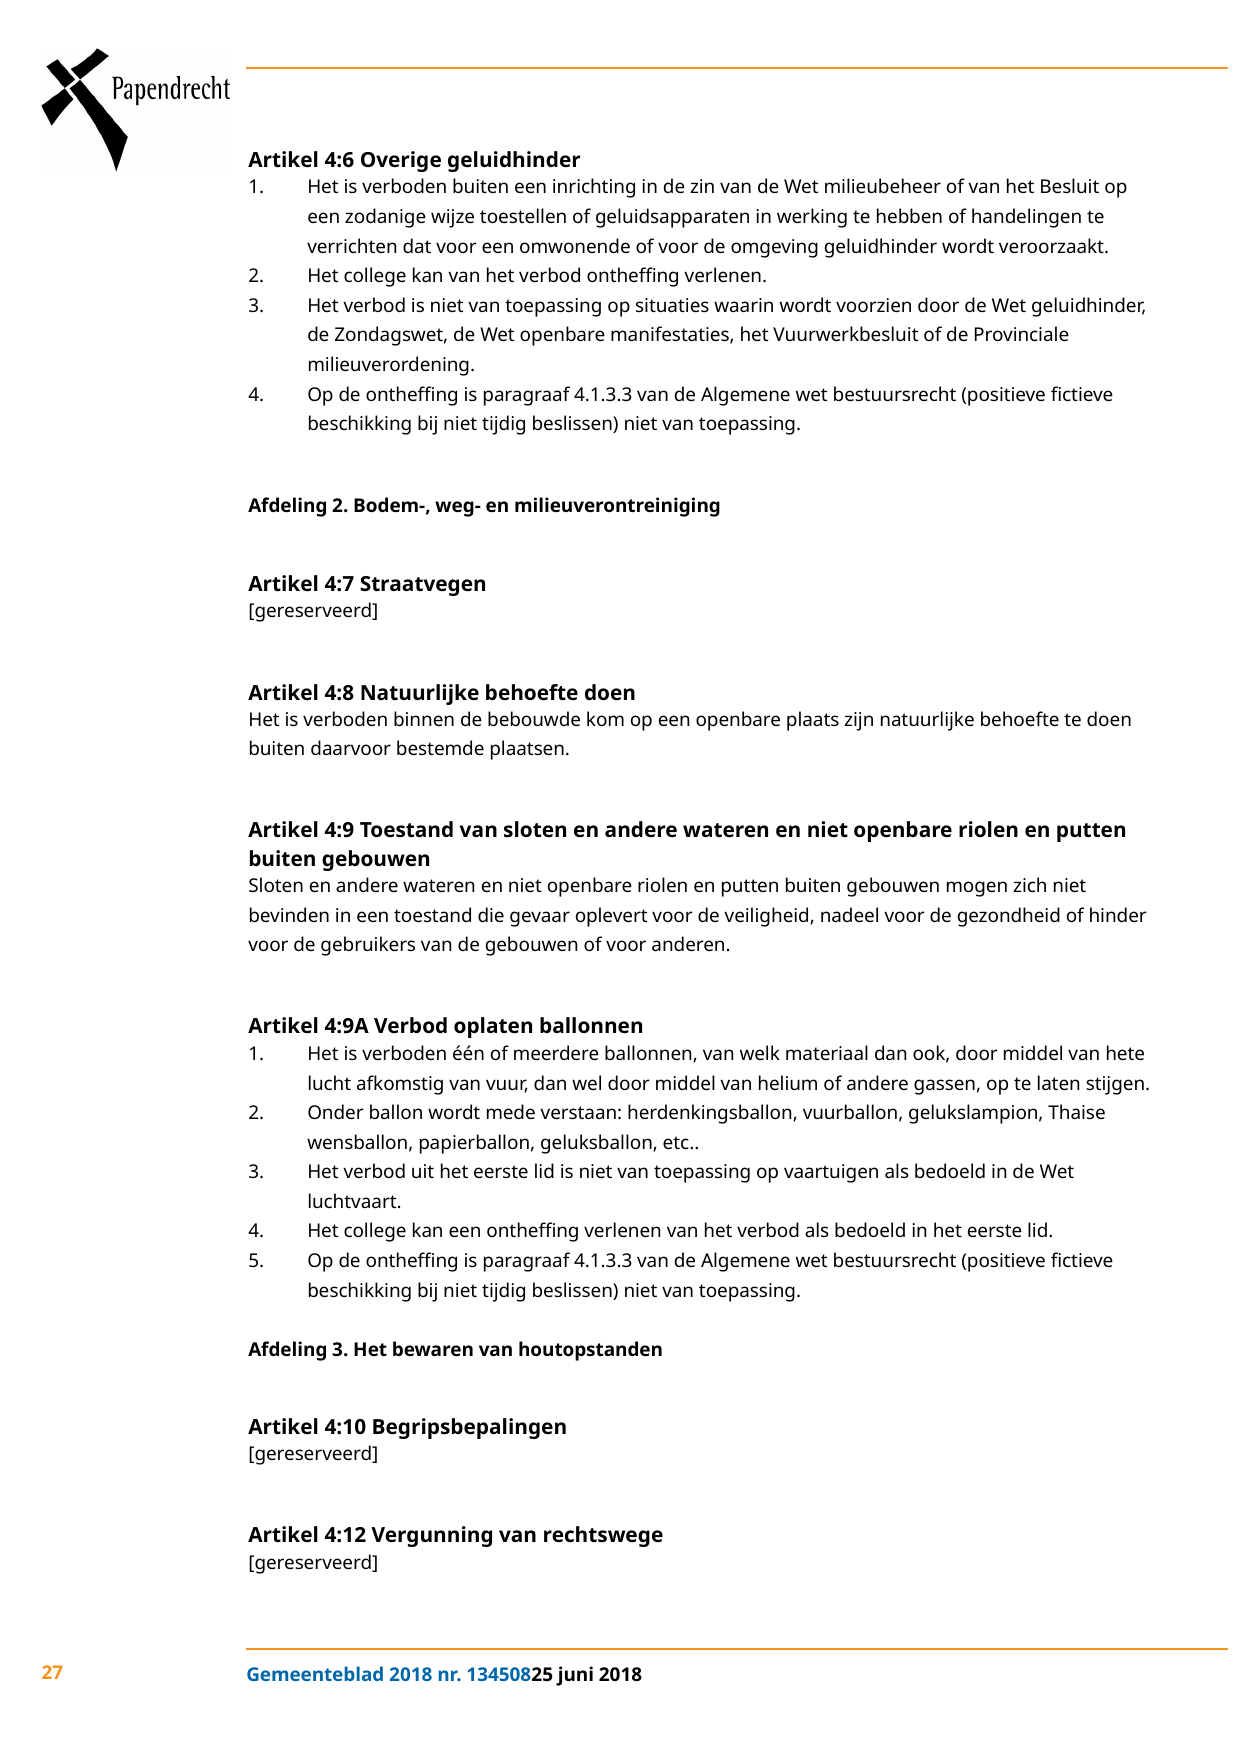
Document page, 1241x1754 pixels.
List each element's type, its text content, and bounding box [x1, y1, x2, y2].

list Het verbod uit het eerste lid is niet van toepassing op vaartuigen als bedoeld in de Wet luchtvaart. [248, 1158, 1152, 1214]
list Het is verboden één of meerdere ballonnen, van welk materiaal dan ook, door middel van hete lucht afkomstig van vuur, dan wel door middel van helium of andere gassen, op te laten stijgen. [248, 1040, 1152, 1095]
list Het college kan van het verbod ontheffing verlenen. [248, 262, 1152, 288]
text Artikel 4:8 Natuurlijke behoefte doen [248, 678, 1152, 706]
text [gereserveerd] [248, 598, 1152, 623]
list Het verbod is niet van toepassing op situaties waarin wordt voorzien door de Wet geluidhinder, de Zondagswet, de Wet openbare manifestaties, het Vuurwerkbesluit of de Provinciale milieuverordening. [248, 292, 1152, 377]
text Artikel 4:7 Straatvegen [248, 569, 1152, 598]
text [gereserveerd] [248, 1549, 1152, 1575]
text Artikel 4:9 Toestand van sloten en andere wateren en niet openbare riolen en putten buiten gebouwen [248, 816, 1152, 872]
text Sloten en andere wateren en niet openbare riolen en putten buiten gebouwen mogen zich niet bevinden in een toestand die gevaar oplevert voor de veiligheid, nadeel voor de gezondheid of hinder voor de gebruikers van de gebouwen of voor anderen. [248, 872, 1152, 957]
list Het college kan een ontheffing verlenen van het verbod als bedoeld in het eerste lid. [248, 1218, 1152, 1243]
text Afdeling 3. Het bewaren van houtopstanden [248, 1336, 1152, 1362]
picture [41, 47, 231, 172]
text Artikel 4:6 Overige geluidhinder [248, 145, 1152, 174]
list Op de ontheffing is paragraaf 4.1.3.3 van de Algemene wet bestuursrecht (positieve fictieve beschikking bij niet tijdig beslissen) niet van toepassing. [248, 1247, 1152, 1302]
list Het is verboden buiten een inrichting in de zin van de Wet milieubeheer of van het Besluit op een zodanige wijze toestellen of geluidsapparaten in werking te hebben of handelingen te verrichten dat voor een omwonende of voor de omgeving geluidhinder wordt veroorzaakt. [248, 174, 1152, 258]
text Het is verboden binnen de bebouwde kom op een openbare plaats zijn natuurlijke behoefte te doen buiten daarvoor bestemde plaatsen. [248, 706, 1152, 761]
text Artikel 4:9A Verbod oplaten ballonnen [248, 1012, 1152, 1040]
list Onder ballon wordt mede verstaan: herdenkingsballon, vuurballon, gelukslampion, Thaise wensballon, papierballon, geluksballon, etc.. [248, 1099, 1152, 1154]
text Afdeling 2. Bodem-, weg- en milieuverontreiniging [248, 490, 1152, 519]
text Artikel 4:10 Begripsbepalingen [248, 1412, 1152, 1441]
list Op de ontheffing is paragraaf 4.1.3.3 van de Algemene wet bestuursrecht (positieve fictieve beschikking bij niet tijdig beslissen) niet van toepassing. [248, 381, 1152, 436]
text [gereserveerd] [248, 1441, 1152, 1466]
text Artikel 4:12 Vergunning van rechtswege [248, 1521, 1152, 1549]
